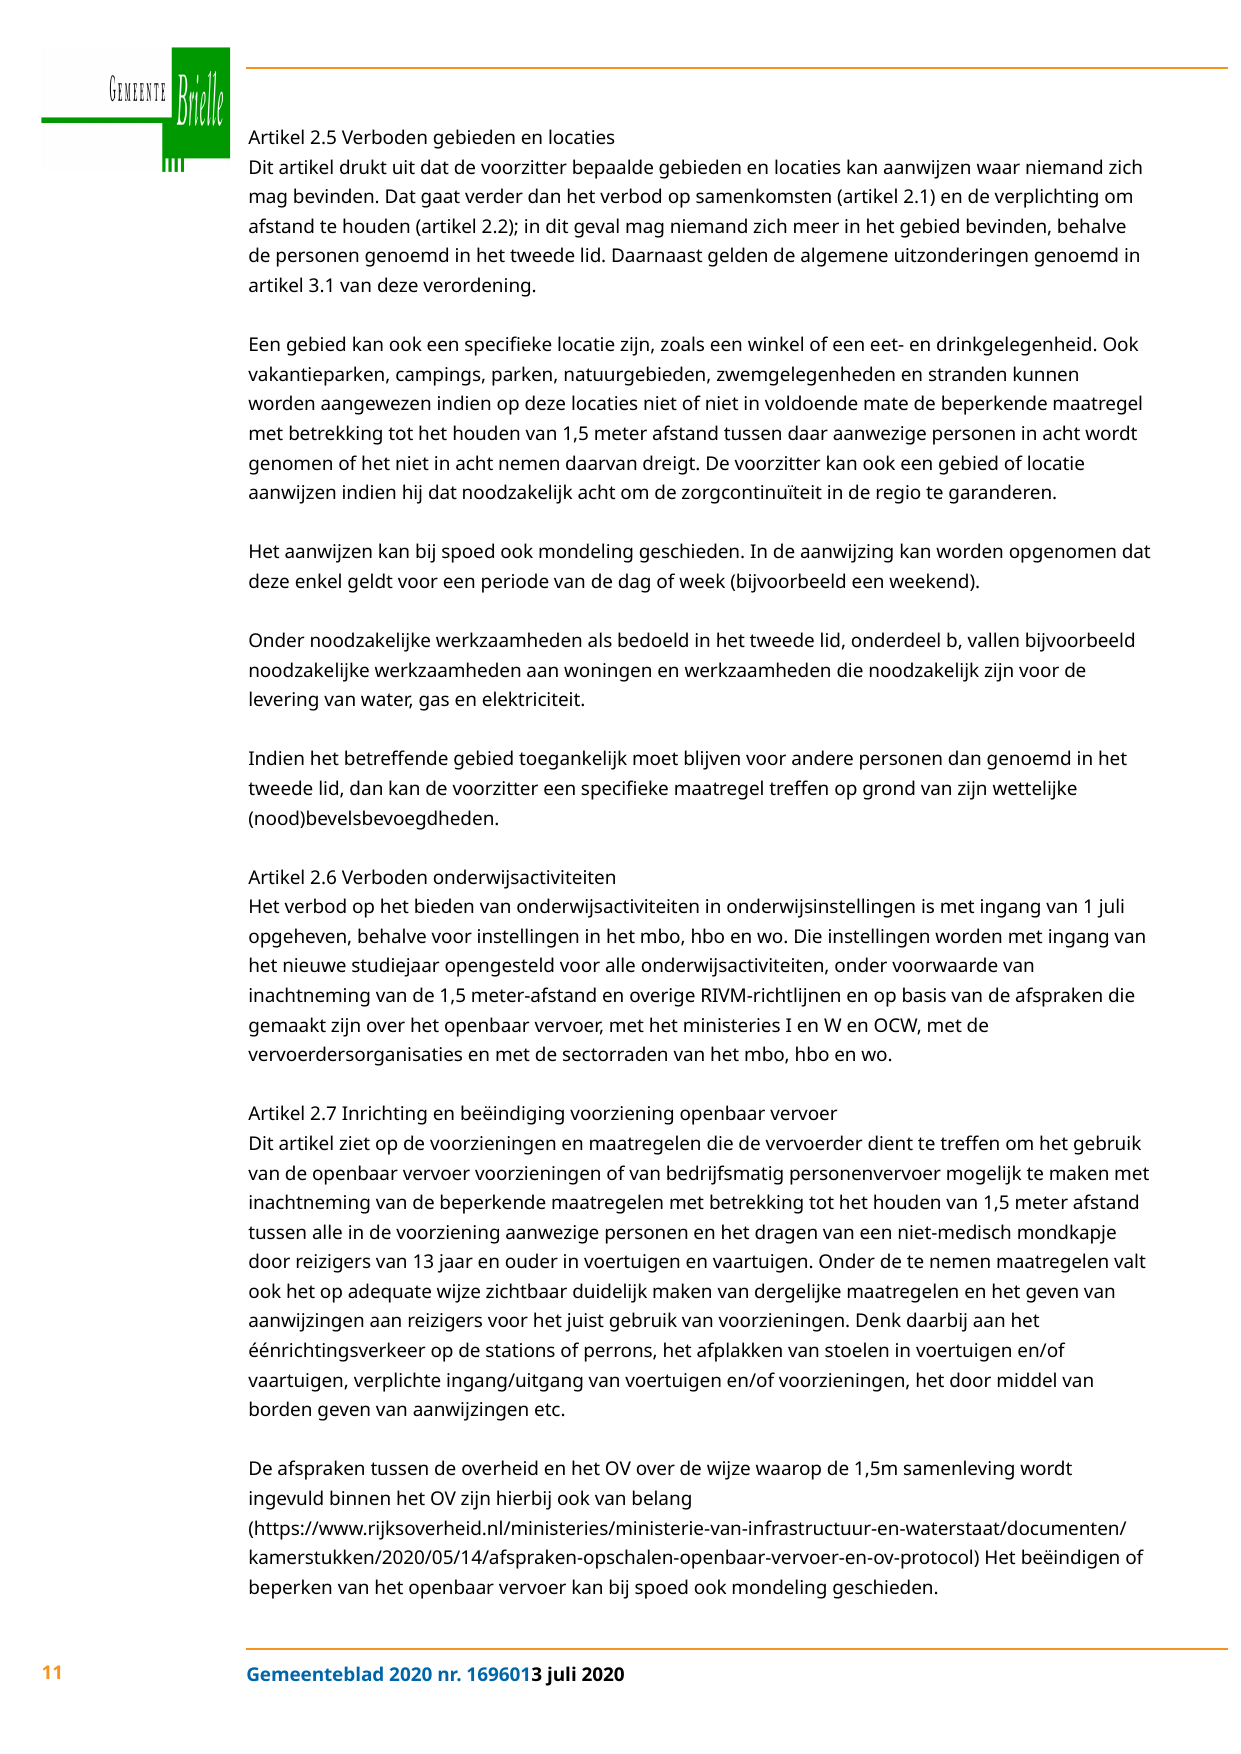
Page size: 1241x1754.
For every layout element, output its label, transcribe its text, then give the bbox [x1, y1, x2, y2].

text Het aanwijzen kan bij spoed ook mondeling geschieden. In de aanwijzing kan worden opgenomen dat deze enkel geldt voor een periode van de dag of week (bijvoorbeeld een weekend). [248, 538, 1152, 594]
text Indien het betreffende gebied toegankelijk moet blijven voor andere personen dan genoemd in het tweede lid, dan kan de voorzitter een specifieke maatregel treffen op grond van zijn wettelijke (nood)bevelsbevoegdheden. [248, 746, 1152, 831]
text Onder noodzakelijke werkzaamheden als bedoeld in het tweede lid, onderdeel b, vallen bijvoorbeeld noodzakelijke werkzaamheden aan woningen en werkzaamheden die noodzakelijk zijn voor de levering van water, gas en elektriciteit. [248, 627, 1152, 712]
text Artikel 2.5 Verboden gebieden en locaties [248, 124, 1152, 150]
text Artikel 2.6 Verboden onderwijsactiviteiten [248, 864, 1152, 890]
picture [41, 47, 231, 172]
text Dit artikel drukt uit dat de voorzitter bepaalde gebieden en locaties kan aanwijzen waar niemand zich mag bevinden. Dat gaat verder dan het verbod op samenkomsten (artikel 2.1) en de verplichting om afstand te houden (artikel 2.2); in dit geval mag niemand zich meer in het gebied bevinden, behalve de personen genoemd in het tweede lid. Daarnaast gelden de algemene uitzonderingen genoemd in artikel 3.1 van deze verordening. [248, 154, 1152, 298]
text Een gebied kan ook een specifieke locatie zijn, zoals een winkel of een eet- en drinkgelegenheid. Ook vakantieparken, campings, parken, natuurgebieden, zwemgelegenheden en stranden kunnen worden aangewezen indien op deze locaties niet of niet in voldoende mate de beperkende maatregel met betrekking tot het houden van 1,5 meter afstand tussen daar aanwezige personen in acht wordt genomen of het niet in acht nemen daarvan dreigt. De voorzitter kan ook een gebied of locatie aanwijzen indien hij dat noodzakelijk acht om de zorgcontinuïteit in de regio te garanderen. [248, 331, 1152, 505]
text De afspraken tussen de overheid en het OV over de wijze waarop de 1,5m samenleving wordt ingevuld binnen het OV zijn hierbij ook van belang (https://www.rijksoverheid.nl/ministeries/ministerie-van-infrastructuur-en-waterstaat/documenten/kamerstukken/2020/05/14/afspraken-opschalen-openbaar-vervoer-en-ov-protocol) Het beëindigen of beperken van het openbaar vervoer kan bij spoed ook mondeling geschieden. [248, 1456, 1152, 1600]
text Het verbod op het bieden van onderwijsactiviteiten in onderwijsinstellingen is met ingang van 1 juli opgeheven, behalve voor instellingen in het mbo, hbo en wo. Die instellingen worden met ingang van het nieuwe studiejaar opengesteld voor alle onderwijsactiviteiten, onder voorwaarde van inachtneming van de 1,5 meter-afstand en overige RIVM-richtlijnen en op basis van de afspraken die gemaakt zijn over het openbaar vervoer, met het ministeries I en W en OCW, met de vervoerdersorganisaties en met de sectorraden van het mbo, hbo en wo. [248, 893, 1152, 1067]
text Artikel 2.7 Inrichting en beëindiging voorziening openbaar vervoer [248, 1101, 1152, 1126]
text Dit artikel ziet op de voorzieningen en maatregelen die de vervoerder dient te treffen om het gebruik van de openbaar vervoer voorzieningen of van bedrijfsmatig personenvervoer mogelijk te maken met inachtneming van de beperkende maatregelen met betrekking tot het houden van 1,5 meter afstand tussen alle in de voorziening aanwezige personen en het dragen van een niet-medisch mondkapje door reizigers van 13 jaar en ouder in voertuigen en vaartuigen. Onder de te nemen maatregelen valt ook het op adequate wijze zichtbaar duidelijk maken van dergelijke maatregelen en het geven van aanwijzingen aan reizigers voor het juist gebruik van voorzieningen. Denk daarbij aan het éénrichtingsverkeer op de stations of perrons, het afplakken van stoelen in voertuigen en/of vaartuigen, verplichte ingang/uitgang van voertuigen en/of voorzieningen, het door middel van borden geven van aanwijzingen etc. [248, 1130, 1152, 1422]
